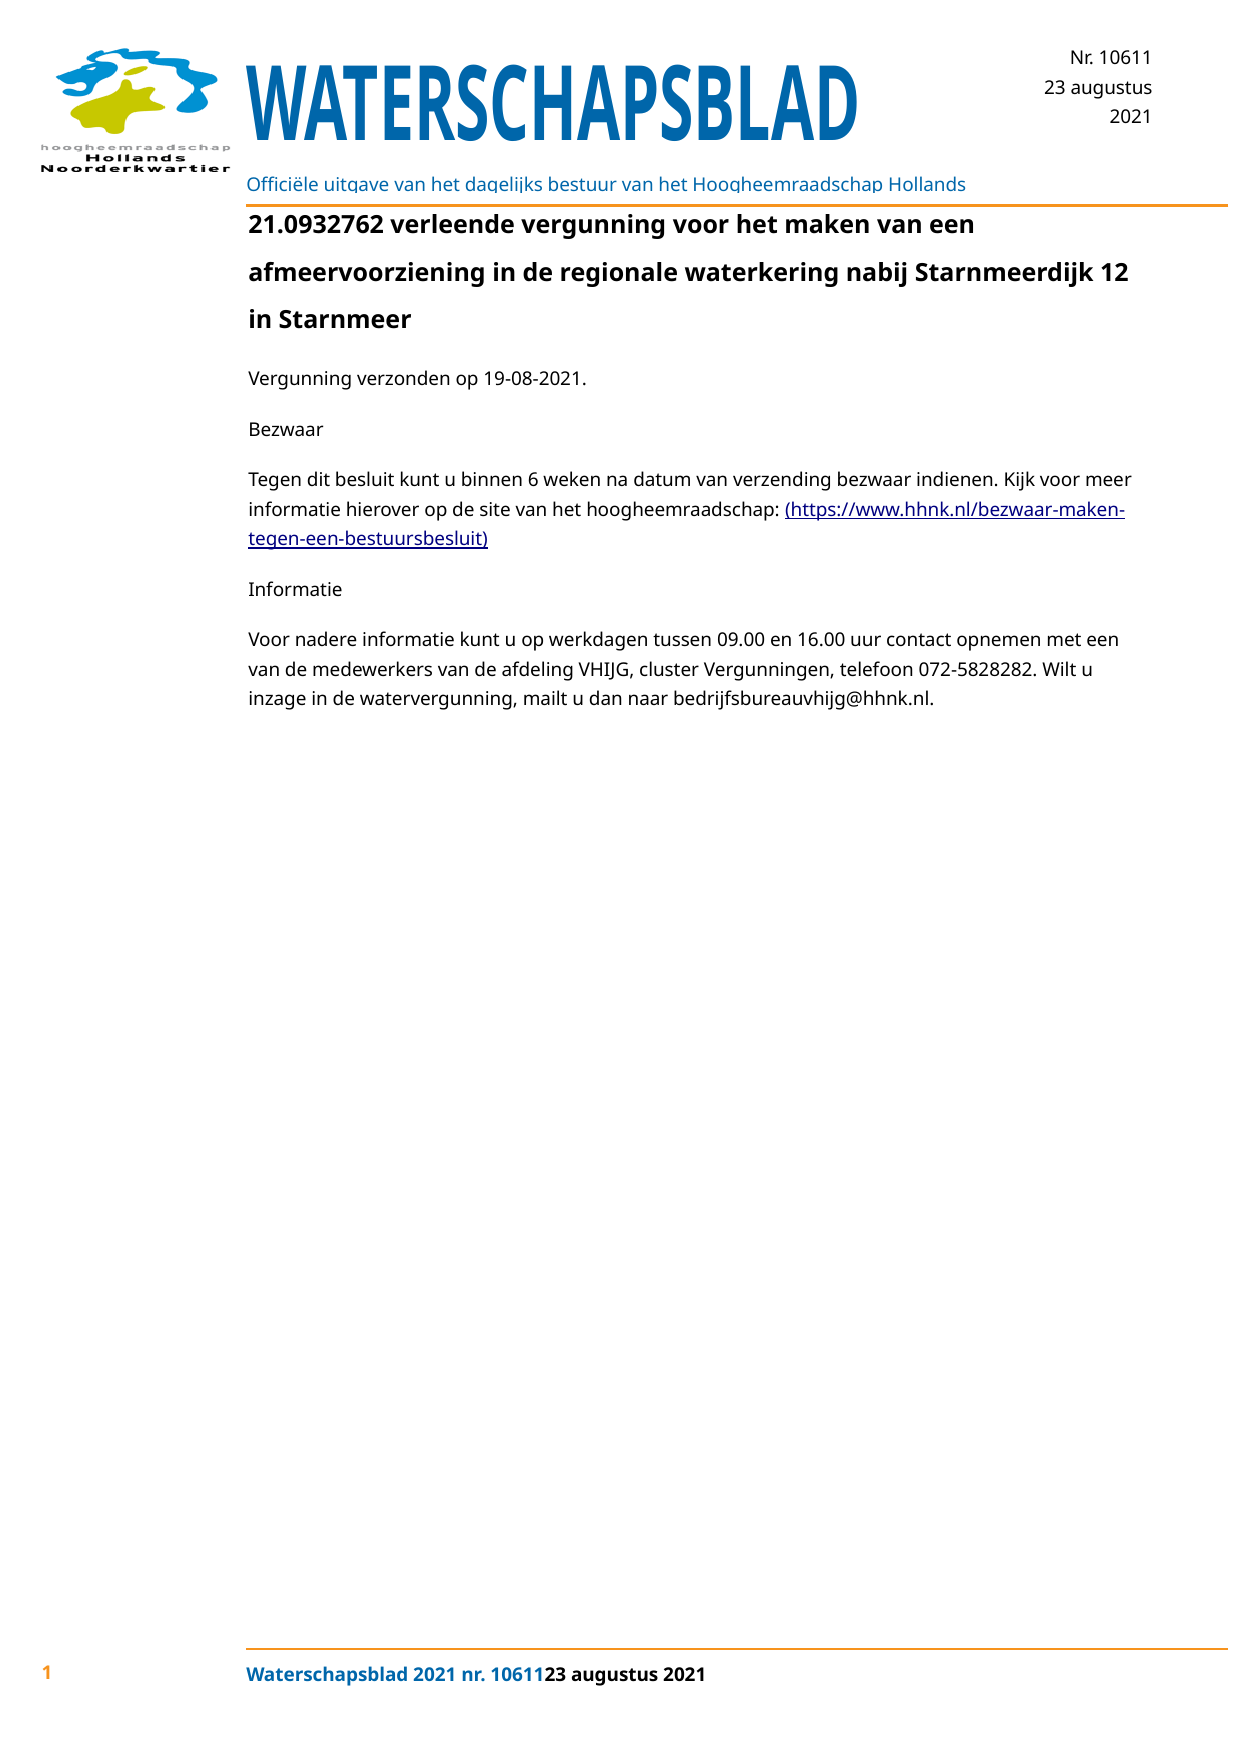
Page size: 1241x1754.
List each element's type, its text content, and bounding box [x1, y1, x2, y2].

text Vergunning verzonden op 19-08-2021. [248, 366, 1152, 391]
text Bezwaar [248, 416, 1152, 442]
picture [41, 47, 231, 172]
text Informatie [248, 576, 1152, 602]
text Tegen dit besluit kunt u binnen 6 weken na datum van verzending bezwaar indienen. Kijk voor meer informatie hierover op de site van het hoogheemraadschap: (https://www.hhnk.nl/bezwaar-maken-tegen-een-bestuursbesluit) [248, 466, 1152, 551]
text Voor nadere informatie kunt u op werkdagen tussen 09.00 en 16.00 uur contact opnemen met een van de medewerkers van de afdeling VHIJG, cluster Vergunningen, telefoon 072-5828282. Wilt u inzage in de watervergunning, mailt u dan naar bedrijfsbureauvhijg@hhnk.nl. [248, 626, 1152, 711]
text 21.0932762 verleende vergunning voor het maken van een afmeervoorziening in de regionale waterkering nabij Starnmeerdijk 12 in Starnmeer [248, 207, 1152, 336]
